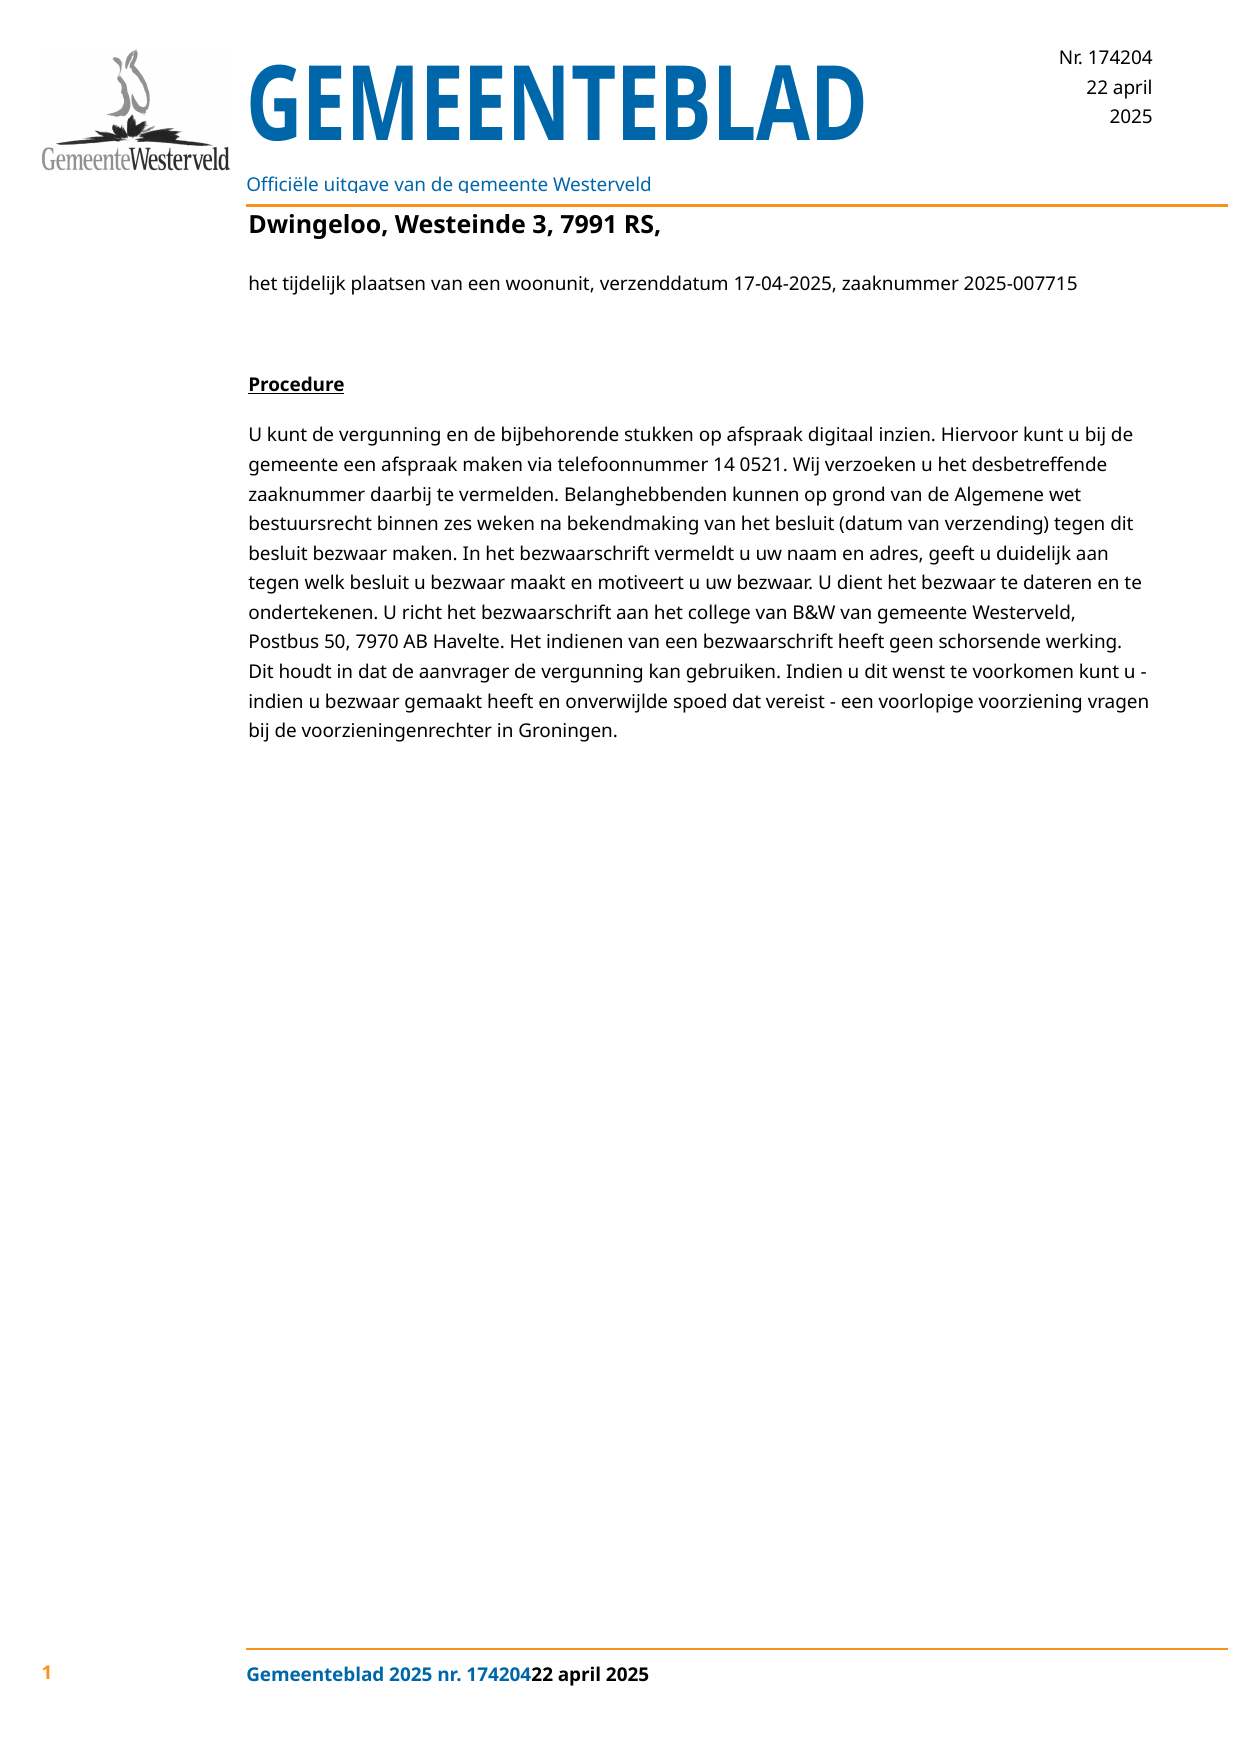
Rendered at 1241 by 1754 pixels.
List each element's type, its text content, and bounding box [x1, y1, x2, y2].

text Dwingeloo, Westeinde 3, 7991 RS, [248, 207, 1152, 241]
text Procedure [248, 371, 1152, 397]
text U kunt de vergunning en de bijbehorende stukken op afspraak digitaal inzien. Hiervoor kunt u bij de gemeente een afspraak maken via telefoonnummer 14 0521. Wij verzoeken u het desbetreffende zaaknummer daarbij te vermelden. Belanghebbenden kunnen op grond van de Algemene wet bestuursrecht binnen zes weken na bekendmaking van het besluit (datum van verzending) tegen dit besluit bezwaar maken. In het bezwaarschrift vermeldt u uw naam en adres, geeft u duidelijk aan tegen welk besluit u bezwaar maakt en motiveert u uw bezwaar. U dient het bezwaar te dateren en te ondertekenen. U richt het bezwaarschrift aan het college van B&W van gemeente Westerveld, Postbus 50, 7970 AB Havelte. Het indienen van een bezwaarschrift heeft geen schorsende werking. Dit houdt in dat de aanvrager de vergunning kan gebruiken. Indien u dit wenst te voorkomen kunt u - indien u bezwaar gemaakt heeft en onverwijlde spoed dat vereist - een voorlopige voorziening vragen bij de voorzieningenrechter in Groningen. [248, 422, 1152, 743]
picture [41, 47, 231, 172]
text het tijdelijk plaatsen van een woonunit, verzenddatum 17-04-2025, zaaknummer 2025-007715 [248, 270, 1152, 296]
